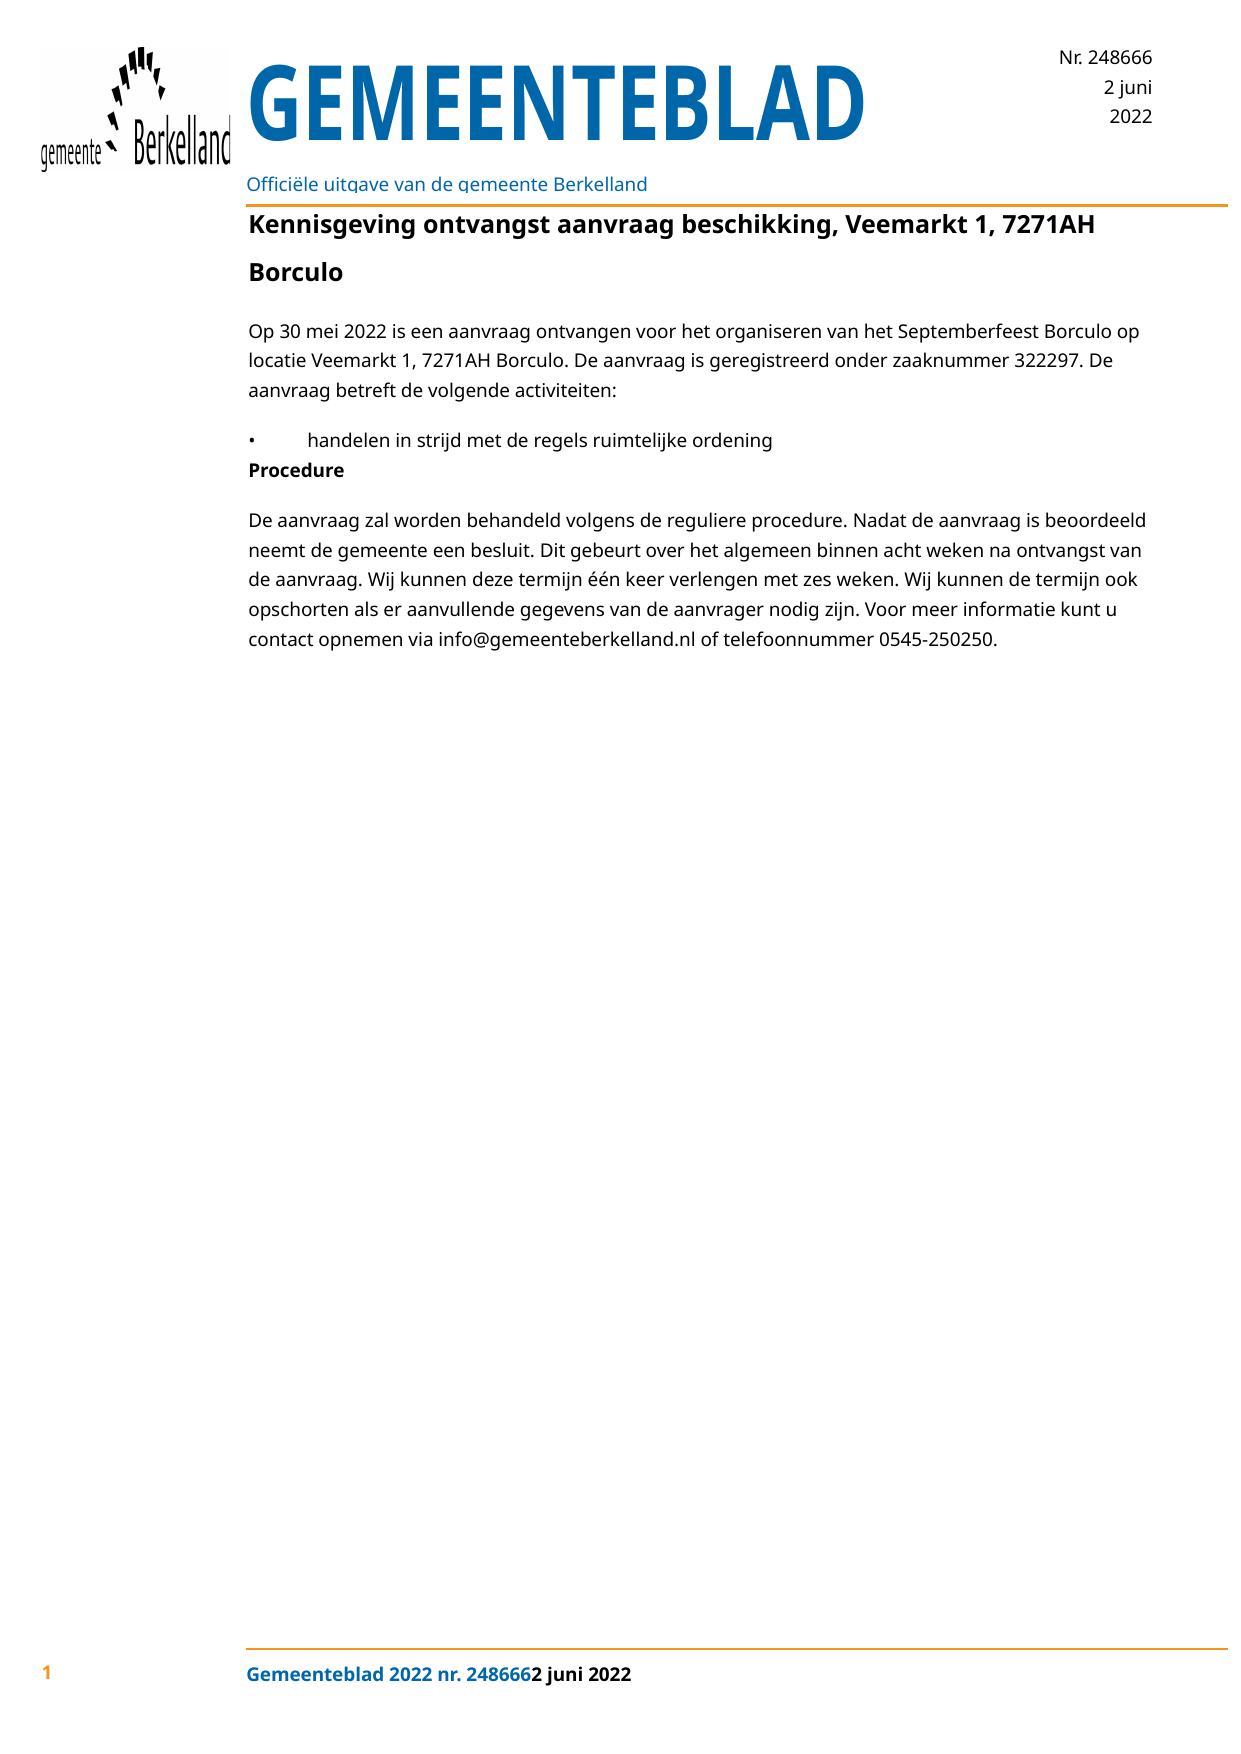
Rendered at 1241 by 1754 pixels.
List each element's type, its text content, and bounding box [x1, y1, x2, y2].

text De aanvraag zal worden behandeld volgens de reguliere procedure. Nadat de aanvraag is beoordeeld neemt de gemeente een besluit. Dit gebeurt over het algemeen binnen acht weken na ontvangst van de aanvraag. Wij kunnen deze termijn één keer verlengen met zes weken. Wij kunnen de termijn ook opschorten als er aanvullende gegevens van de aanvrager nodig zijn. Voor meer informatie kunt u contact opnemen via info@gemeenteberkelland.nl of telefoonnummer 0545-250250. [248, 507, 1152, 652]
picture [41, 47, 231, 172]
text Procedure [248, 457, 1152, 483]
text Op 30 mei 2022 is een aanvraag ontvangen voor het organiseren van het Septemberfeest Borculo op locatie Veemarkt 1, 7271AH Borculo. De aanvraag is geregistreerd onder zaaknummer 322297. De aanvraag betreft de volgende activiteiten: [248, 318, 1152, 403]
text Kennisgeving ontvangst aanvraag beschikking, Veemarkt 1, 7271AH Borculo [248, 207, 1152, 288]
list handelen in strijd met de regels ruimtelijke ordening [248, 427, 1152, 453]
